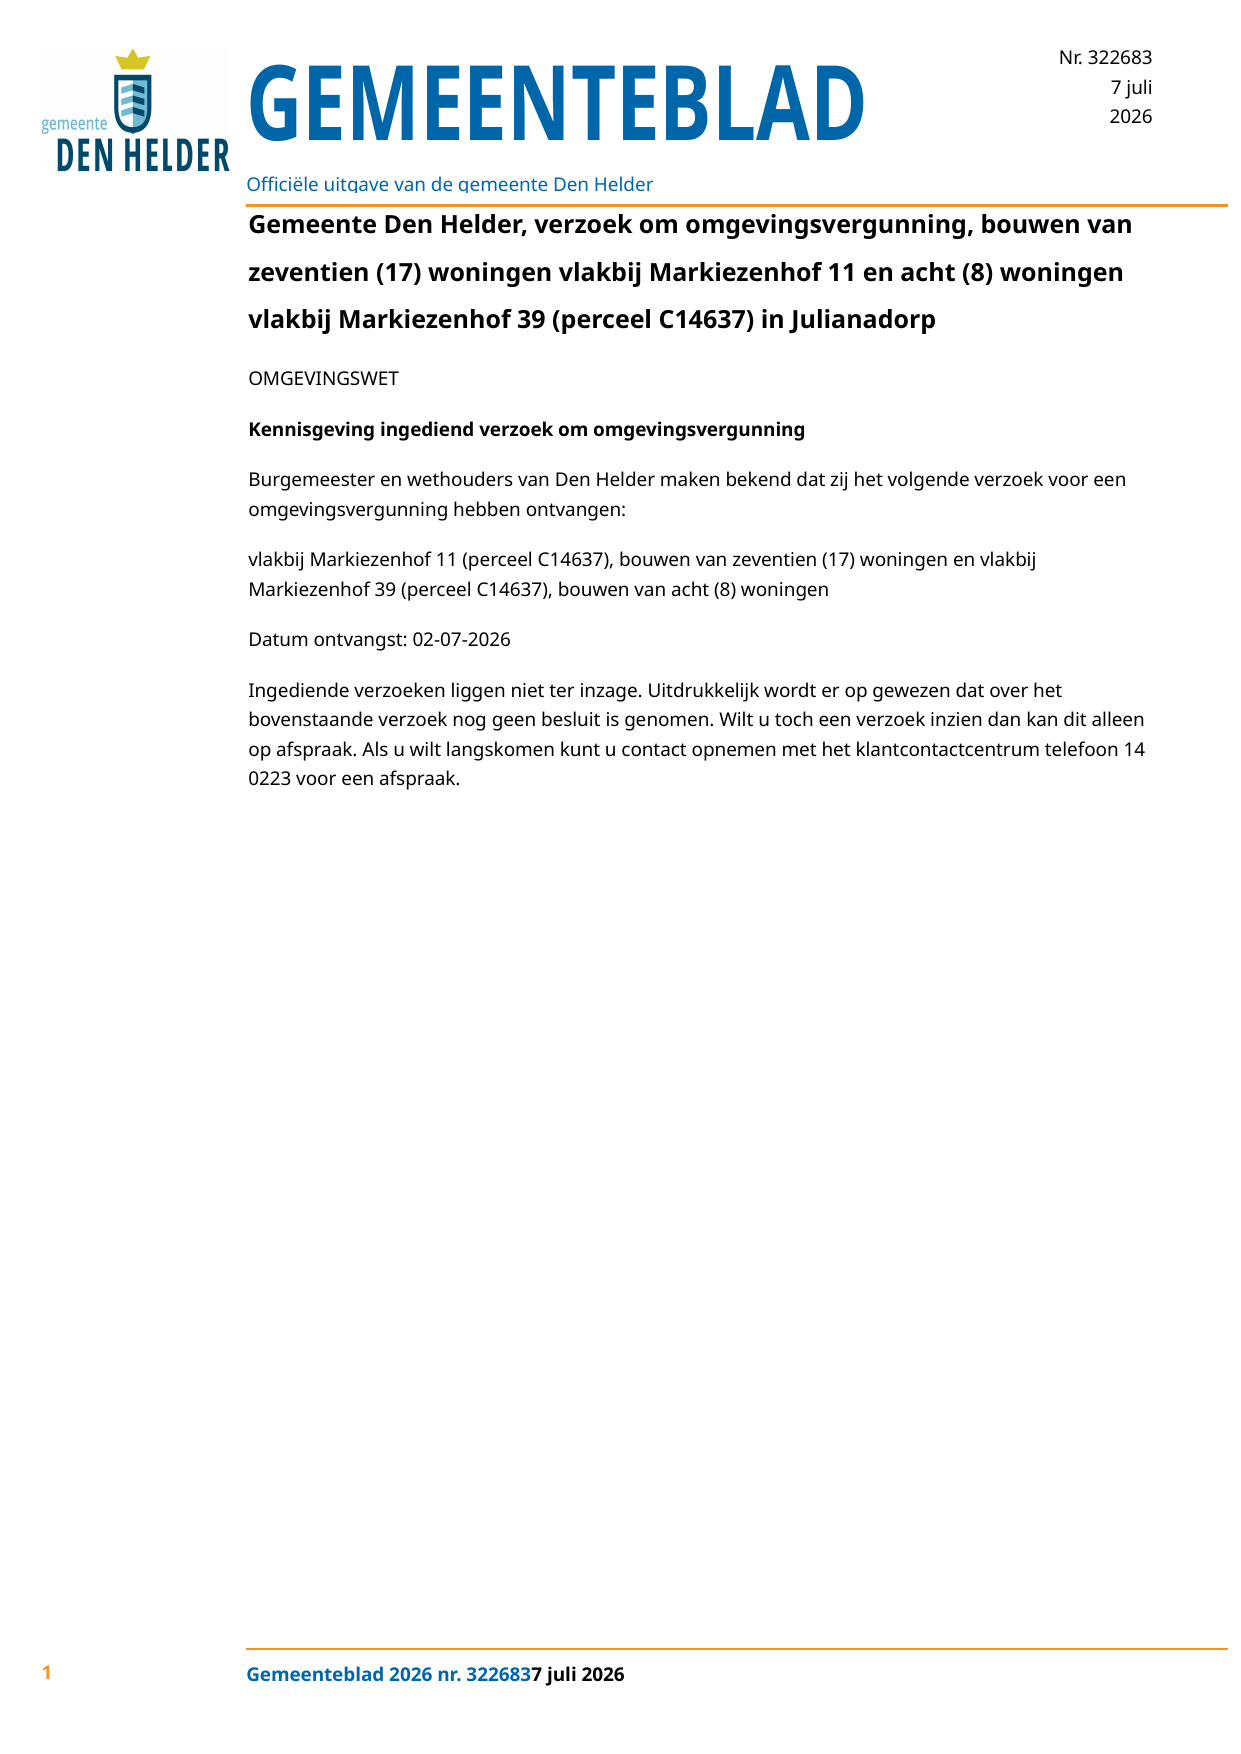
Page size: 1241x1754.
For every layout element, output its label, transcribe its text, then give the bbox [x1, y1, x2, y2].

text OMGEVINGSWET [248, 366, 1152, 391]
text Burgemeester en wethouders van Den Helder maken bekend dat zij het volgende verzoek voor een omgevingsvergunning hebben ontvangen: [248, 466, 1152, 522]
picture [63, 144, 68, 165]
text Datum ontvangst: 02-07-2026 [248, 626, 1152, 652]
picture [220, 160, 224, 172]
text vlakbij Markiezenhof 11 (perceel C14637), bouwen van zeventien (17) woningen en vlakbij Markiezenhof 39 (perceel C14637), bouwen van acht (8) woningen [248, 546, 1152, 602]
text Ingediende verzoeken liggen niet ter inzage. Uitdrukkelijk wordt er op gewezen dat over het bovenstaande verzoek nog geen besluit is genomen. Wilt u toch een verzoek inzien dan kan dit alleen op afspraak. Als u wilt langskomen kunt u contact opnemen met het klantcontactcentrum telefoon 14 0223 voor een afspraak. [248, 677, 1152, 791]
picture [41, 47, 231, 172]
picture [182, 144, 187, 165]
text Gemeente Den Helder, verzoek om omgevingsvergunning, bouwen van zeventien (17) woningen vlakbij Markiezenhof 11 en acht (8) woningen vlakbij Markiezenhof 39 (perceel C14637) in Julianadorp [248, 207, 1152, 336]
picture [100, 154, 106, 172]
text Kennisgeving ingediend verzoek om omgevingsvergunning [248, 416, 1152, 442]
picture [130, 157, 135, 172]
